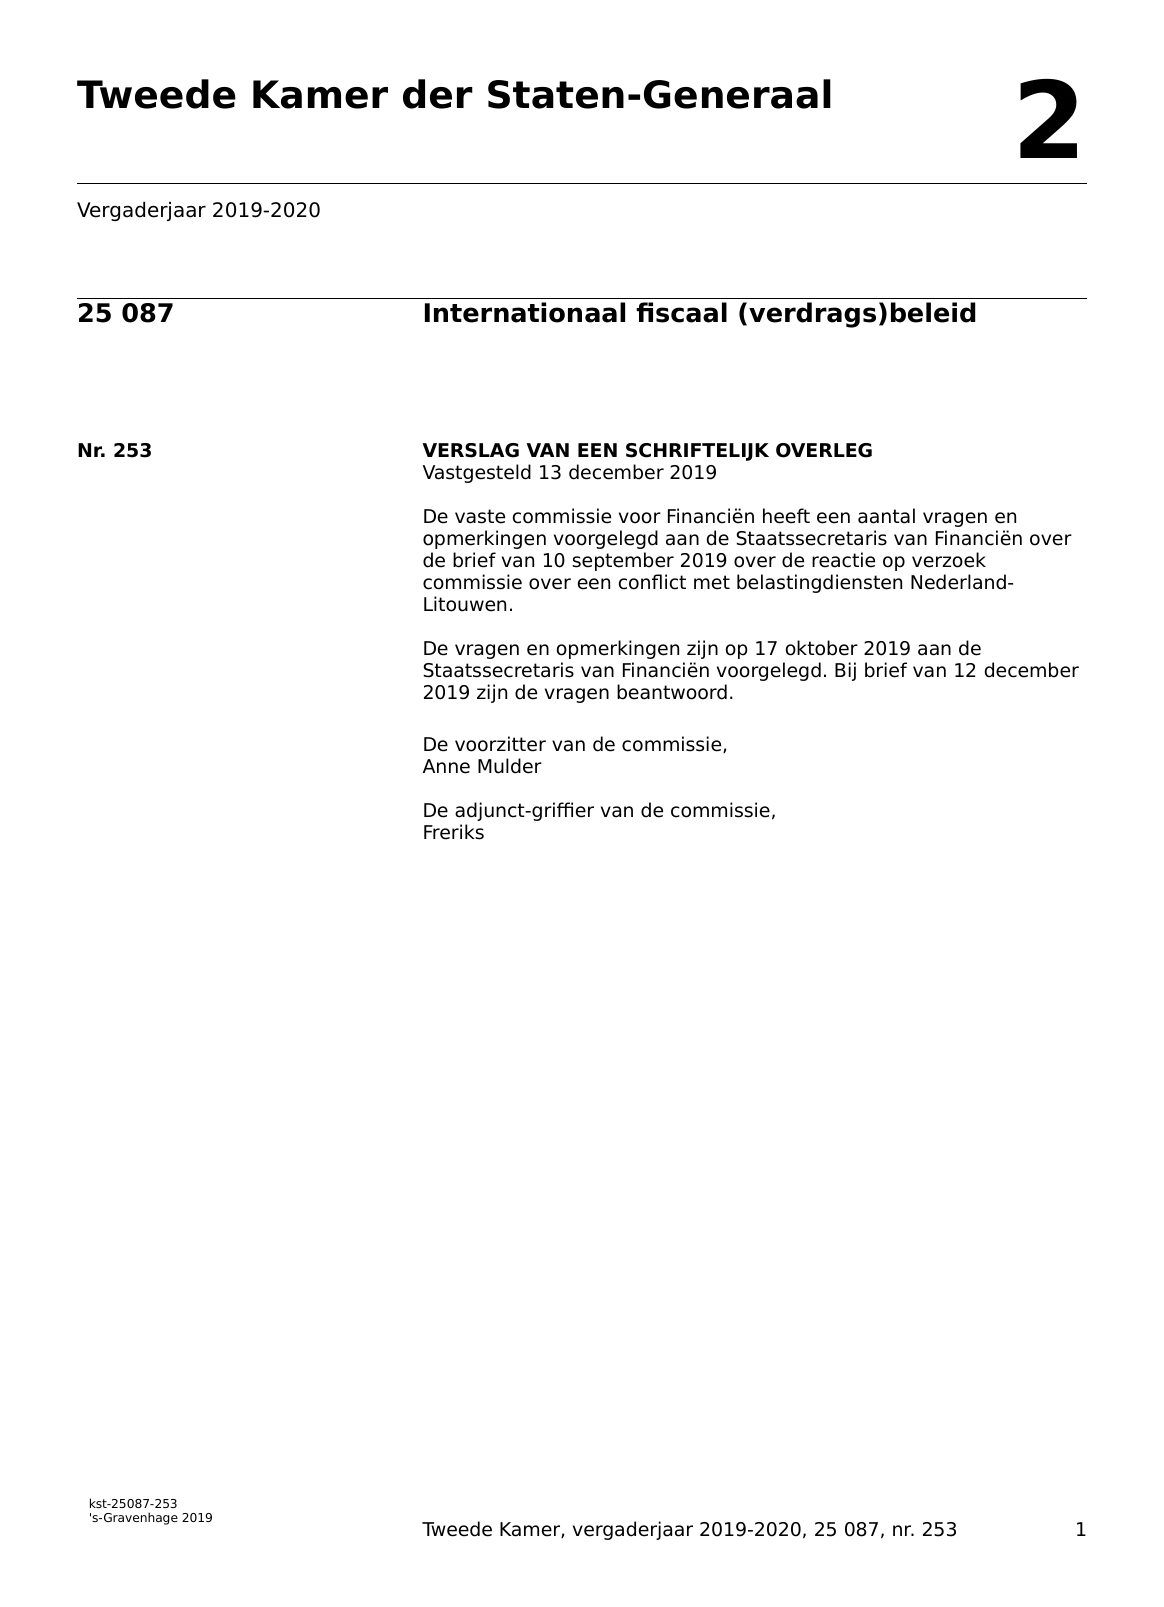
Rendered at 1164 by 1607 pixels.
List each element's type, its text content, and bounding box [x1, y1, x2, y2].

text kst-25087-253 [88, 1497, 323, 1511]
table_header 2 [886, 59, 1087, 183]
text De voorzitter van de commissie, Anne Mulder [422, 734, 1087, 778]
subtitle 25 087 Internationaal fiscaal (verdrags)beleid [77, 299, 1087, 329]
text Vastgesteld 13 december 2019 [422, 462, 1087, 484]
text 's-Gravenhage 2019 [88, 1511, 323, 1525]
text De vragen en opmerkingen zijn op 17 oktober 2019 aan de Staatssecretaris van Financiën voorgelegd. Bij brief van 12 december 2019 zijn de vragen beantwoord. [422, 638, 1087, 704]
table_cell Vergaderjaar 2019-2020 [77, 184, 1087, 298]
subtitle Nr. 253 VERSLAG VAN EEN SCHRIFTELIJK OVERLEG [77, 440, 1087, 462]
text De vaste commissie voor Financiën heeft een aantal vragen en opmerkingen voorgelegd aan de Staatssecretaris van Financiën over de brief van 10 september 2019 over de reactie op verzoek commissie over een conflict met belastingdiensten Nederland-Litouwen. [422, 506, 1087, 616]
table_header Tweede Kamer der Staten-Generaal [77, 59, 886, 183]
text De adjunct-griffier van de commissie, Freriks [422, 800, 1087, 844]
